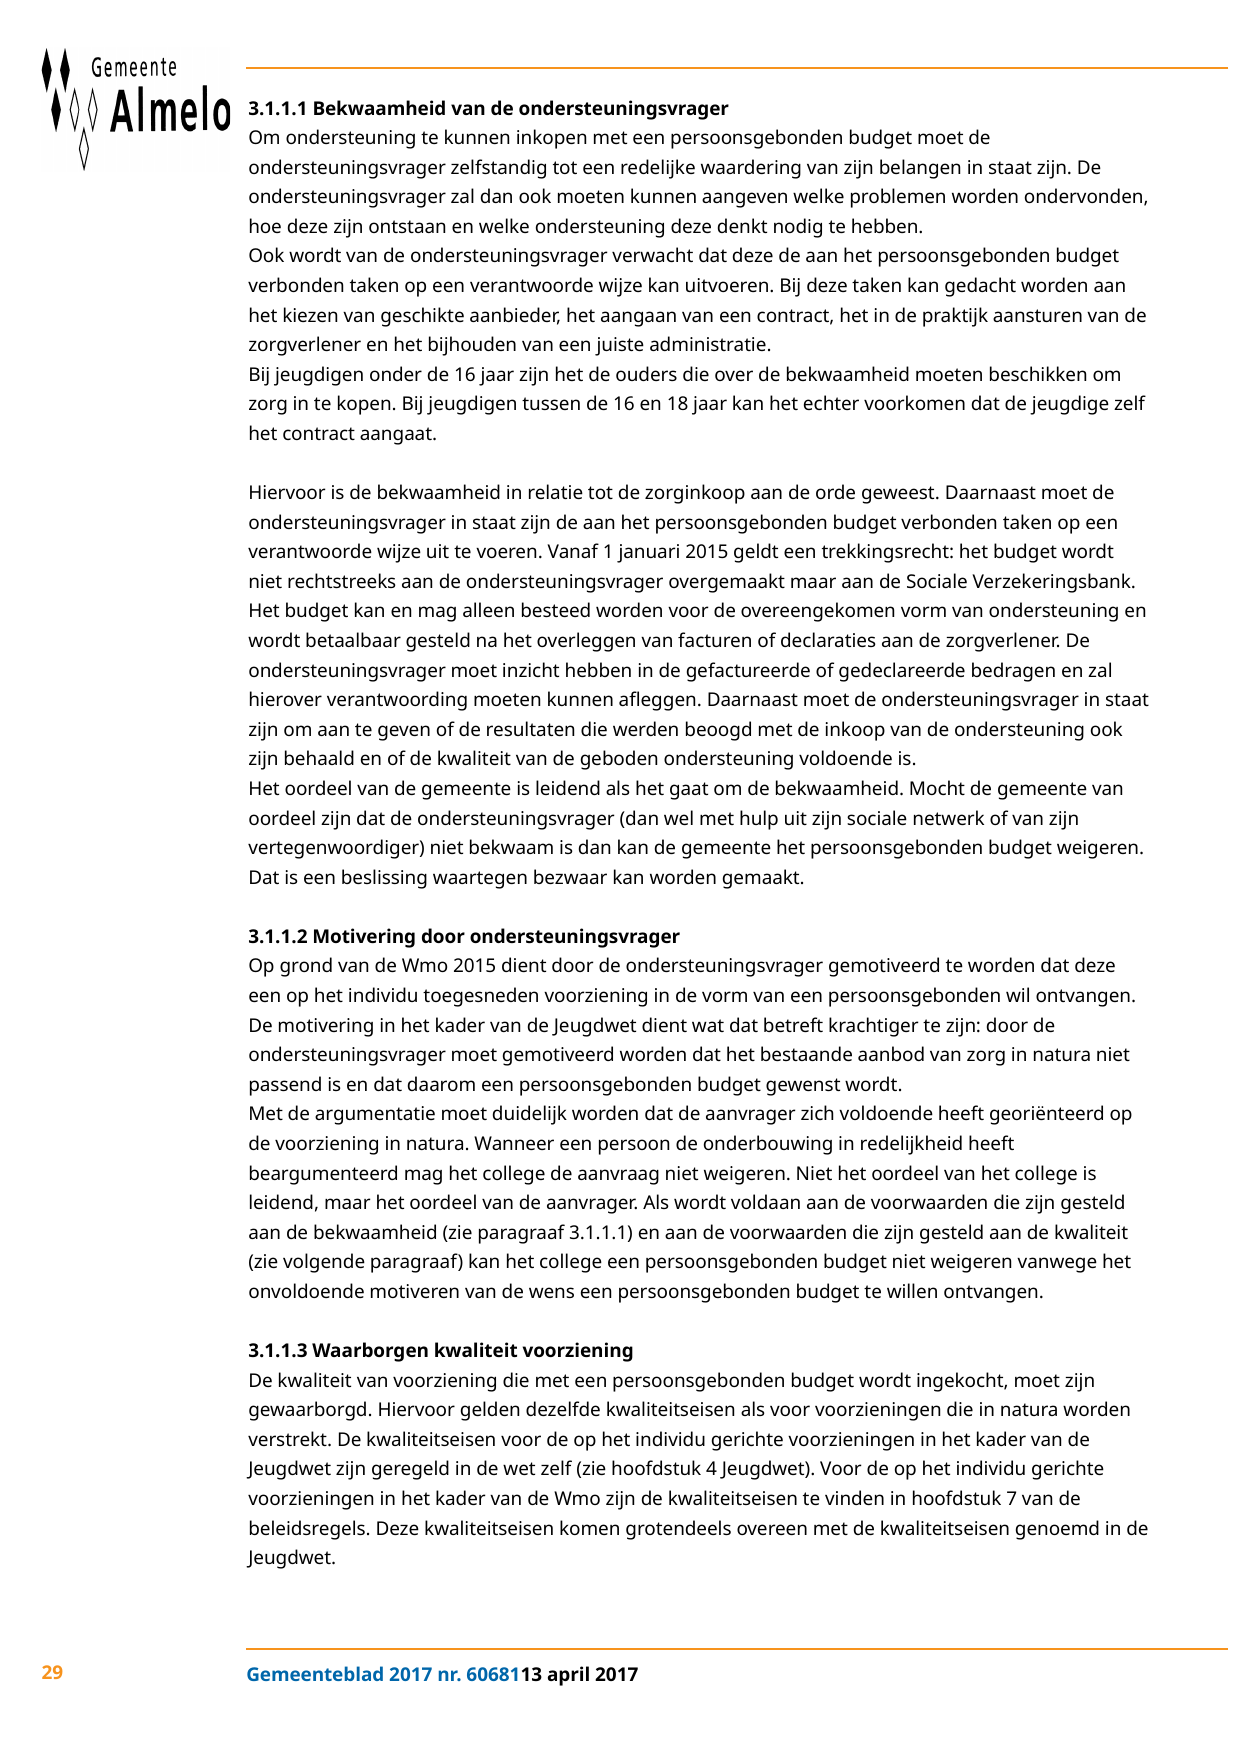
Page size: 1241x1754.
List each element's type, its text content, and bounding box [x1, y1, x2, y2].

text Hiervoor is de bekwaamheid in relatie tot de zorginkoop aan de orde geweest. Daarnaast moet de ondersteuningsvrager in staat zijn de aan het persoonsgebonden budget verbonden taken op een verantwoorde wijze uit te voeren. Vanaf 1 januari 2015 geldt een trekkingsrecht: het budget wordt niet rechtstreeks aan de ondersteuningsvrager overgemaakt maar aan de Sociale Verzekeringsbank. Het budget kan en mag alleen besteed worden voor de overeengekomen vorm van ondersteuning en wordt betaalbaar gesteld na het overleggen van facturen of declaraties aan de zorgverlener. De ondersteuningsvrager moet inzicht hebben in de gefactureerde of gedeclareerde bedragen en zal hierover verantwoording moeten kunnen afleggen. Daarnaast moet de ondersteuningsvrager in staat zijn om aan te geven of de resultaten die werden beoogd met de inkoop van de ondersteuning ook zijn behaald en of de kwaliteit van de geboden ondersteuning voldoende is. [248, 479, 1152, 771]
text 3.1.1.3 Waarborgen kwaliteit voorziening [248, 1337, 1152, 1363]
text Om ondersteuning te kunnen inkopen met een persoonsgebonden budget moet de ondersteuningsvrager zelfstandig tot een redelijke waardering van zijn belangen in staat zijn. De ondersteuningsvrager zal dan ook moeten kunnen aangeven welke problemen worden ondervonden, hoe deze zijn ontstaan en welke ondersteuning deze denkt nodig te hebben. [248, 124, 1152, 239]
text Ook wordt van de ondersteuningsvrager verwacht dat deze de aan het persoonsgebonden budget verbonden taken op een verantwoorde wijze kan uitvoeren. Bij deze taken kan gedacht worden aan het kiezen van geschikte aanbieder, het aangaan van een contract, het in de praktijk aansturen van de zorgverlener en het bijhouden van een juiste administratie. [248, 243, 1152, 357]
text Op grond van de Wmo 2015 dient door de ondersteuningsvrager gemotiveerd te worden dat deze een op het individu toegesneden voorziening in de vorm van een persoonsgebonden wil ontvangen. De motivering in het kader van de Jeugdwet dient wat dat betreft krachtiger te zijn: door de ondersteuningsvrager moet gemotiveerd worden dat het bestaande aanbod van zorg in natura niet passend is en dat daarom een persoonsgebonden budget gewenst wordt. [248, 953, 1152, 1097]
text Het oordeel van de gemeente is leidend als het gaat om de bekwaamheid. Mocht de gemeente van oordeel zijn dat de ondersteuningsvrager (dan wel met hulp uit zijn sociale netwerk of van zijn vertegenwoordiger) niet bekwaam is dan kan de gemeente het persoonsgebonden budget weigeren. Dat is een beslissing waartegen bezwaar kan worden gemaakt. [248, 775, 1152, 890]
text De kwaliteit van voorziening die met een persoonsgebonden budget wordt ingekocht, moet zijn gewaarborgd. Hiervoor gelden dezelfde kwaliteitseisen als voor voorzieningen die in natura worden verstrekt. De kwaliteitseisen voor de op het individu gerichte voorzieningen in het kader van de Jeugdwet zijn geregeld in de wet zelf (zie hoofdstuk 4 Jeugdwet). Voor de op het individu gerichte voorzieningen in het kader van de Wmo zijn de kwaliteitseisen te vinden in hoofdstuk 7 van de beleidsregels. Deze kwaliteitseisen komen grotendeels overeen met de kwaliteitseisen genoemd in de Jeugdwet. [248, 1367, 1152, 1570]
text Met de argumentatie moet duidelijk worden dat de aanvrager zich voldoende heeft georiënteerd op de voorziening in natura. Wanneer een persoon de onderbouwing in redelijkheid heeft beargumenteerd mag het college de aanvraag niet weigeren. Niet het oordeel van het college is leidend, maar het oordeel van de aanvrager. Als wordt voldaan aan de voorwaarden die zijn gesteld aan de bekwaamheid (zie paragraaf 3.1.1.1) en aan de voorwaarden die zijn gesteld aan de kwaliteit (zie volgende paragraaf) kan het college een persoonsgebonden budget niet weigeren vanwege het onvoldoende motiveren van de wens een persoonsgebonden budget te willen ontvangen. [248, 1101, 1152, 1304]
text 3.1.1.2 Motivering door ondersteuningsvrager [248, 923, 1152, 949]
text 3.1.1.1 Bekwaamheid van de ondersteuningsvrager [248, 95, 1152, 121]
picture [41, 47, 231, 172]
text Bij jeugdigen onder de 16 jaar zijn het de ouders die over de bekwaamheid moeten beschikken om zorg in te kopen. Bij jeugdigen tussen de 16 en 18 jaar kan het echter voorkomen dat de jeugdige zelf het contract aangaat. [248, 361, 1152, 446]
